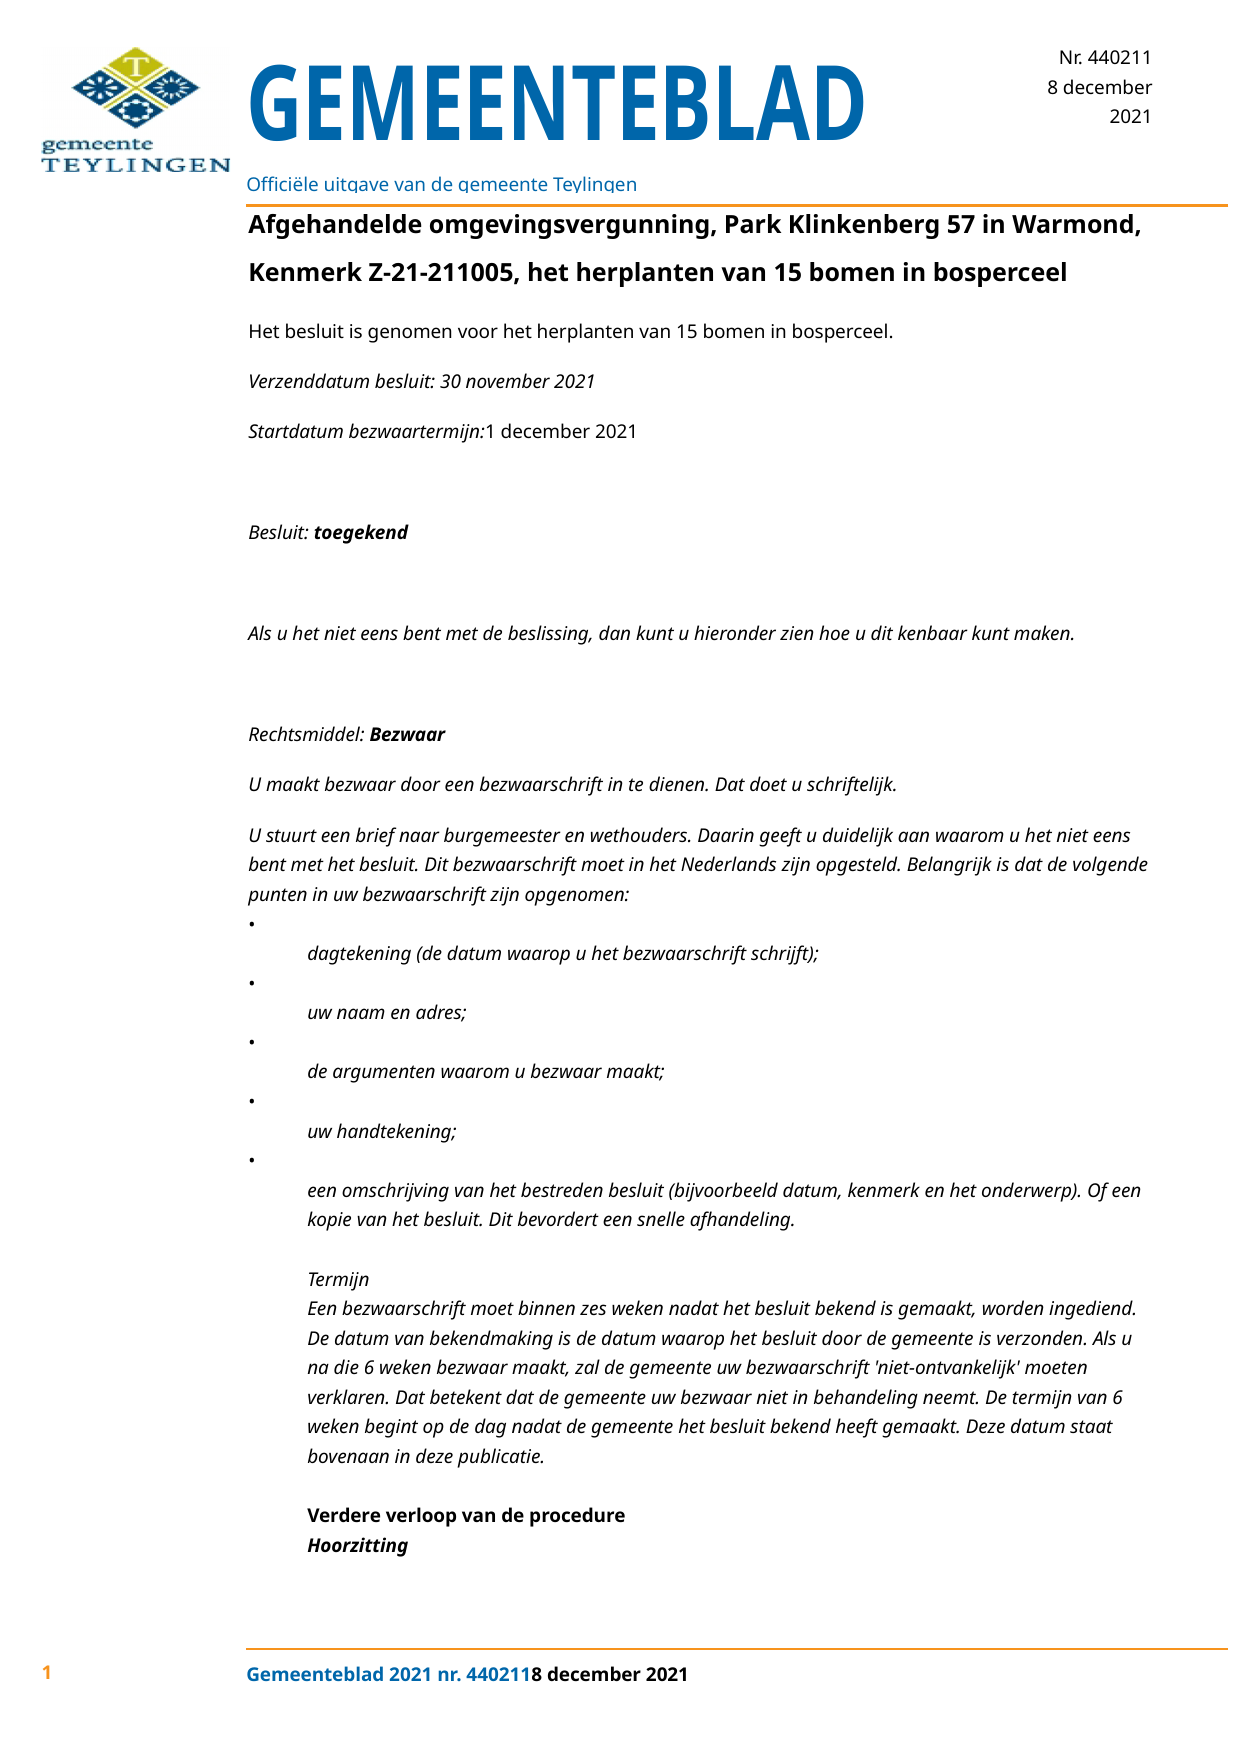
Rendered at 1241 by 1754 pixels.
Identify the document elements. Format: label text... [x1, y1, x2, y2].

text Afgehandelde omgevingsvergunning, Park Klinkenberg 57 in Warmond, Kenmerk Z-21-211005, het herplanten van 15 bomen in bosperceel [248, 207, 1152, 288]
text Startdatum bezwaartermijn:1 december 2021 [248, 419, 1152, 444]
list een omschrijving van het bestreden besluit (bijvoorbeeld datum, kenmerk en het onderwerp). Of een kopie van het besluit. Dit bevordert een snelle afhandeling. [248, 1177, 1152, 1232]
text Verzenddatum besluit: 30 november 2021 [248, 368, 1152, 394]
list Termijn [248, 1266, 1152, 1292]
list Een bezwaarschrift moet binnen zes weken nadat het besluit bekend is gemaakt, worden ingediend. De datum van bekendmaking is de datum waarop het besluit door de gemeente is verzonden. Als u na die 6 weken bezwaar maakt, zal de gemeente uw bezwaarschrift 'niet-ontvankelijk' moeten verklaren. Dat betekent dat de gemeente uw bezwaar niet in behandeling neemt. De termijn van 6 weken begint op de dag nadat de gemeente het besluit bekend heeft gemaakt. Deze datum staat bovenaan in deze publicatie. [248, 1295, 1152, 1469]
text Als u het niet eens bent met de beslissing, dan kunt u hieronder zien hoe u dit kenbaar kunt maken. [248, 620, 1152, 646]
picture [41, 47, 231, 172]
list Hoorzitting [248, 1532, 1152, 1558]
text Besluit: toegekend [248, 519, 1152, 545]
list de argumenten waarom u bezwaar maakt; [248, 1059, 1152, 1084]
list dagtekening (de datum waarop u het bezwaarschrift schrijft); [248, 940, 1152, 966]
text U stuurt een brief naar burgemeester en wethouders. Daarin geeft u duidelijk aan waarom u het niet eens bent met het besluit. Dit bezwaarschrift moet in het Nederlands zijn opgesteld. Belangrijk is dat de volgende punten in uw bezwaarschrift zijn opgenomen: [248, 822, 1152, 907]
list uw handtekening; [248, 1118, 1152, 1144]
text U maakt bezwaar door een bezwaarschrift in te dienen. Dat doet u schriftelijk. [248, 772, 1152, 797]
text Het besluit is genomen voor het herplanten van 15 bomen in bosperceel. [248, 318, 1152, 344]
list Verdere verloop van de procedure [248, 1502, 1152, 1528]
text Rechtsmiddel: Bezwaar [248, 721, 1152, 747]
list uw naam en adres; [248, 999, 1152, 1025]
